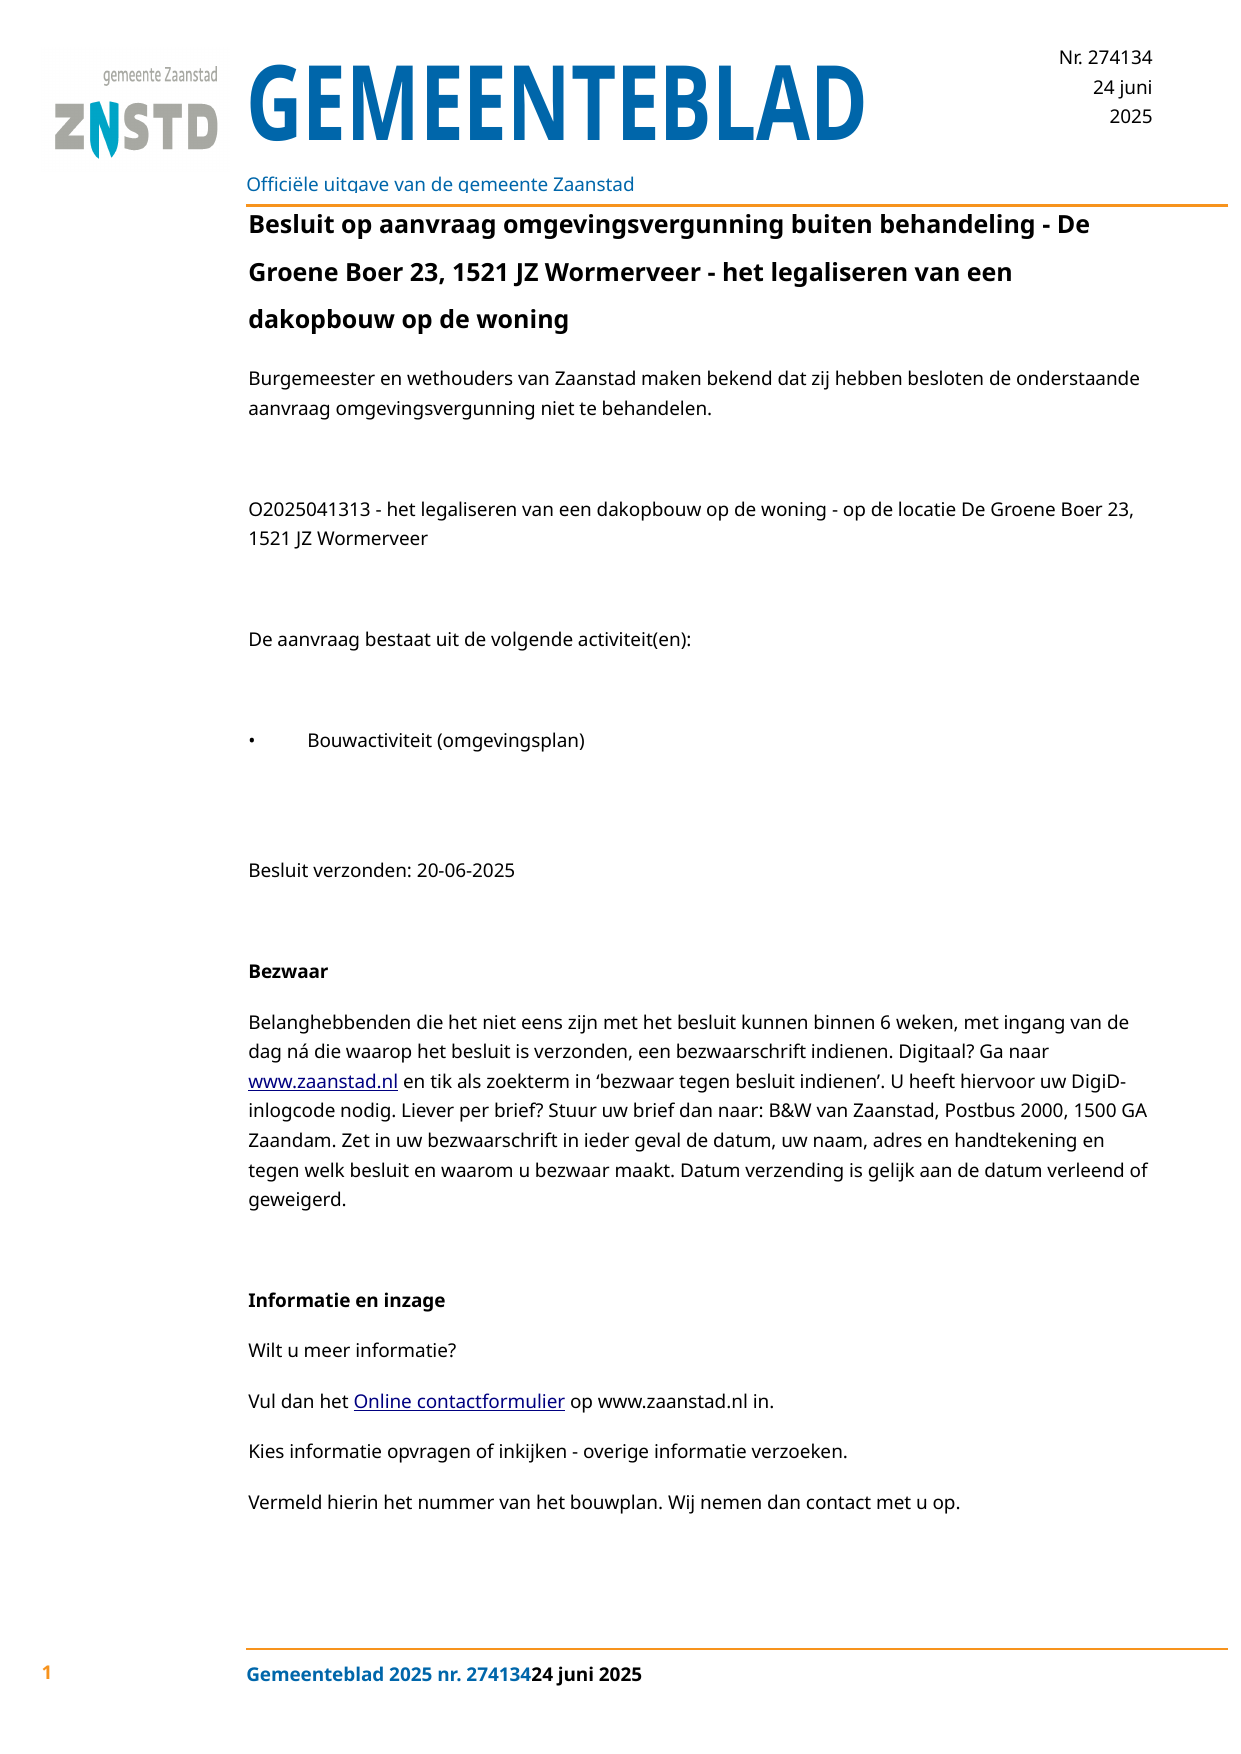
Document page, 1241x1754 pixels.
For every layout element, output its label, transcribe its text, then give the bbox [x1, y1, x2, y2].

picture [41, 47, 231, 172]
text Besluit op aanvraag omgevingsvergunning buiten behandeling - De Groene Boer 23, 1521 JZ Wormerveer - het legaliseren van een dakopbouw op de woning [248, 207, 1152, 336]
text Kies informatie opvragen of inkijken - overige informatie verzoeken. [248, 1438, 1152, 1464]
text Vul dan het Online contactformulier op www.zaanstad.nl in. [248, 1388, 1152, 1414]
text O2025041313 - het legaliseren van een dakopbouw op de woning - op de locatie De Groene Boer 23, 1521 JZ Wormerveer [248, 496, 1152, 551]
text Informatie en inzage [248, 1287, 1152, 1313]
text Belanghebbenden die het niet eens zijn met het besluit kunnen binnen 6 weken, met ingang van de dag ná die waarop het besluit is verzonden, een bezwaarschrift indienen. Digitaal? Ga naar www.zaanstad.nl en tik als zoekterm in ‘bezwaar tegen besluit indienen’. U heeft hiervoor uw DigiD-inlogcode nodig. Liever per brief? Stuur uw brief dan naar: B&W van Zaanstad, Postbus 2000, 1500 GA Zaandam. Zet in uw bezwaarschrift in ieder geval de datum, uw naam, adres en handtekening en tegen welk besluit en waarom u bezwaar maakt. Datum verzending is gelijk aan de datum verleend of geweigerd. [248, 1009, 1152, 1212]
text Burgemeester en wethouders van Zaanstad maken bekend dat zij hebben besloten de onderstaande aanvraag omgevingsvergunning niet te behandelen. [248, 366, 1152, 421]
text Bezwaar [248, 958, 1152, 984]
text De aanvraag bestaat uit de volgende activiteit(en): [248, 626, 1152, 652]
text Besluit verzonden: 20-06-2025 [248, 858, 1152, 883]
list Bouwactiviteit (omgevingsplan) [248, 727, 1152, 753]
text Wilt u meer informatie? [248, 1338, 1152, 1363]
text Vermeld hierin het nummer van het bouwplan. Wij nemen dan contact met u op. [248, 1489, 1152, 1514]
